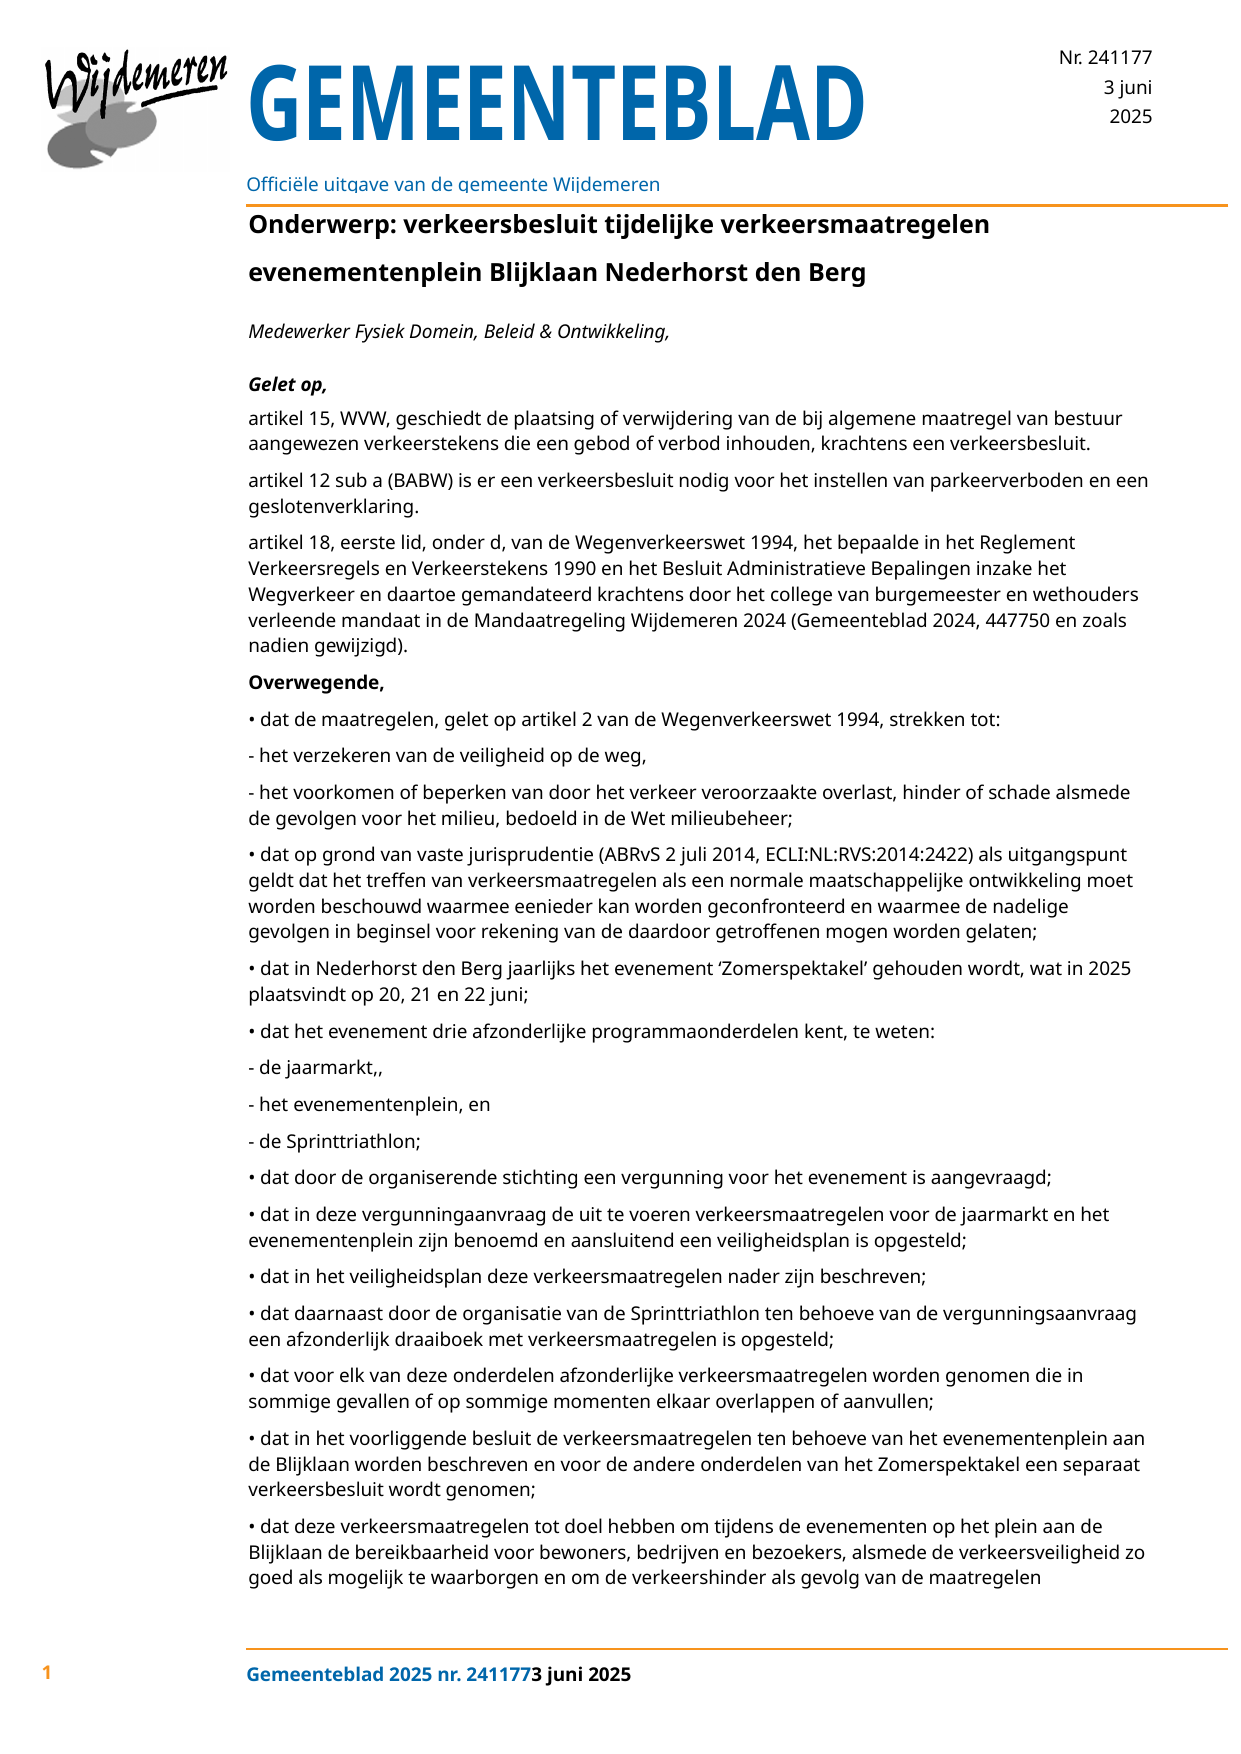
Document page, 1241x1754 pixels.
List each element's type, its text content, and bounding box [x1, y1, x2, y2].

text - het verzekeren van de veiligheid op de weg, [248, 742, 1152, 768]
text • dat voor elk van deze onderdelen afzonderlijke verkeersmaatregelen worden genomen die in sommige gevallen of op sommige momenten elkaar overlappen of aanvullen; [248, 1363, 1152, 1414]
text artikel 12 sub a (BABW) is er een verkeersbesluit nodig voor het instellen van parkeerverboden en een geslotenverklaring. [248, 467, 1152, 519]
text - het voorkomen of beperken van door het verkeer veroorzaakte overlast, hinder of schade alsmede de gevolgen voor het milieu, bedoeld in de Wet milieubeheer; [248, 779, 1152, 831]
text • dat door de organiserende stichting een vergunning voor het evenement is aangevraagd; [248, 1164, 1152, 1190]
text • dat in het voorliggende besluit de verkeersmaatregelen ten behoeve van het evenementenplein aan de Blijklaan worden beschreven en voor de andere onderdelen van het Zomerspektakel een separaat verkeersbesluit wordt genomen; [248, 1425, 1152, 1502]
text • dat in Nederhorst den Berg jaarlijks het evenement ‘Zomerspektakel’ gehouden wordt, wat in 2025 plaatsvindt op 20, 21 en 22 juni; [248, 955, 1152, 1007]
text • dat deze verkeersmaatregelen tot doel hebben om tijdens de evenementen op het plein aan de Blijklaan de bereikbaarheid voor bewoners, bedrijven en bezoekers, alsmede de verkeersveiligheid zo goed als mogelijk te waarborgen en om de verkeershinder als gevolg van de maatregelen [248, 1513, 1152, 1590]
text • dat de maatregelen, gelet op artikel 2 van de Wegenverkeerswet 1994, strekken tot: [248, 706, 1152, 732]
text - het evenementenplein, en [248, 1091, 1152, 1117]
text Overwegende, [248, 669, 1152, 695]
text • dat daarnaast door de organisatie van de Sprinttriathlon ten behoeve van de vergunningsaanvraag een afzonderlijk draaiboek met verkeersmaatregelen is opgesteld; [248, 1300, 1152, 1352]
text - de Sprinttriathlon; [248, 1128, 1152, 1153]
text • dat op grond van vaste jurisprudentie (ABRvS 2 juli 2014, ECLI:NL:RVS:2014:2422) als uitgangspunt geldt dat het treffen van verkeersmaatregelen als een normale maatschappelijke ontwikkeling moet worden beschouwd waarmee eenieder kan worden geconfronteerd en waarmee de nadelige gevolgen in beginsel voor rekening van de daardoor getroffenen mogen worden gelaten; [248, 842, 1152, 944]
picture [41, 47, 231, 172]
text • dat het evenement drie afzonderlijke programmaonderdelen kent, te weten: [248, 1018, 1152, 1043]
text Onderwerp: verkeersbesluit tijdelijke verkeersmaatregelen evenementenplein Blijklaan Nederhorst den Berg [248, 207, 1152, 288]
text Gelet op, [248, 371, 1152, 396]
text artikel 18, eerste lid, onder d, van de Wegenverkeerswet 1994, het bepaalde in het Reglement Verkeersregels en Verkeerstekens 1990 en het Besluit Administratieve Bepalingen inzake het Wegverkeer en daartoe gemandateerd krachtens door het college van burgemeester en wethouders verleende mandaat in de Mandaatregeling Wijdemeren 2024 (Gemeenteblad 2024, 447750 en zoals nadien gewijzigd). [248, 529, 1152, 658]
text - de jaarmarkt,, [248, 1054, 1152, 1080]
text • dat in het veiligheidsplan deze verkeersmaatregelen nader zijn beschreven; [248, 1263, 1152, 1289]
text • dat in deze vergunningaanvraag de uit te voeren verkeersmaatregelen voor de jaarmarkt en het evenementenplein zijn benoemd en aansluitend een veiligheidsplan is opgesteld; [248, 1201, 1152, 1253]
text artikel 15, WVW, geschiedt de plaatsing of verwijdering van de bij algemene maatregel van bestuur aangewezen verkeerstekens die een gebod of verbod inhouden, krachtens een verkeersbesluit. [248, 405, 1152, 456]
text Medewerker Fysiek Domein, Beleid & Ontwikkeling, [248, 318, 1152, 344]
